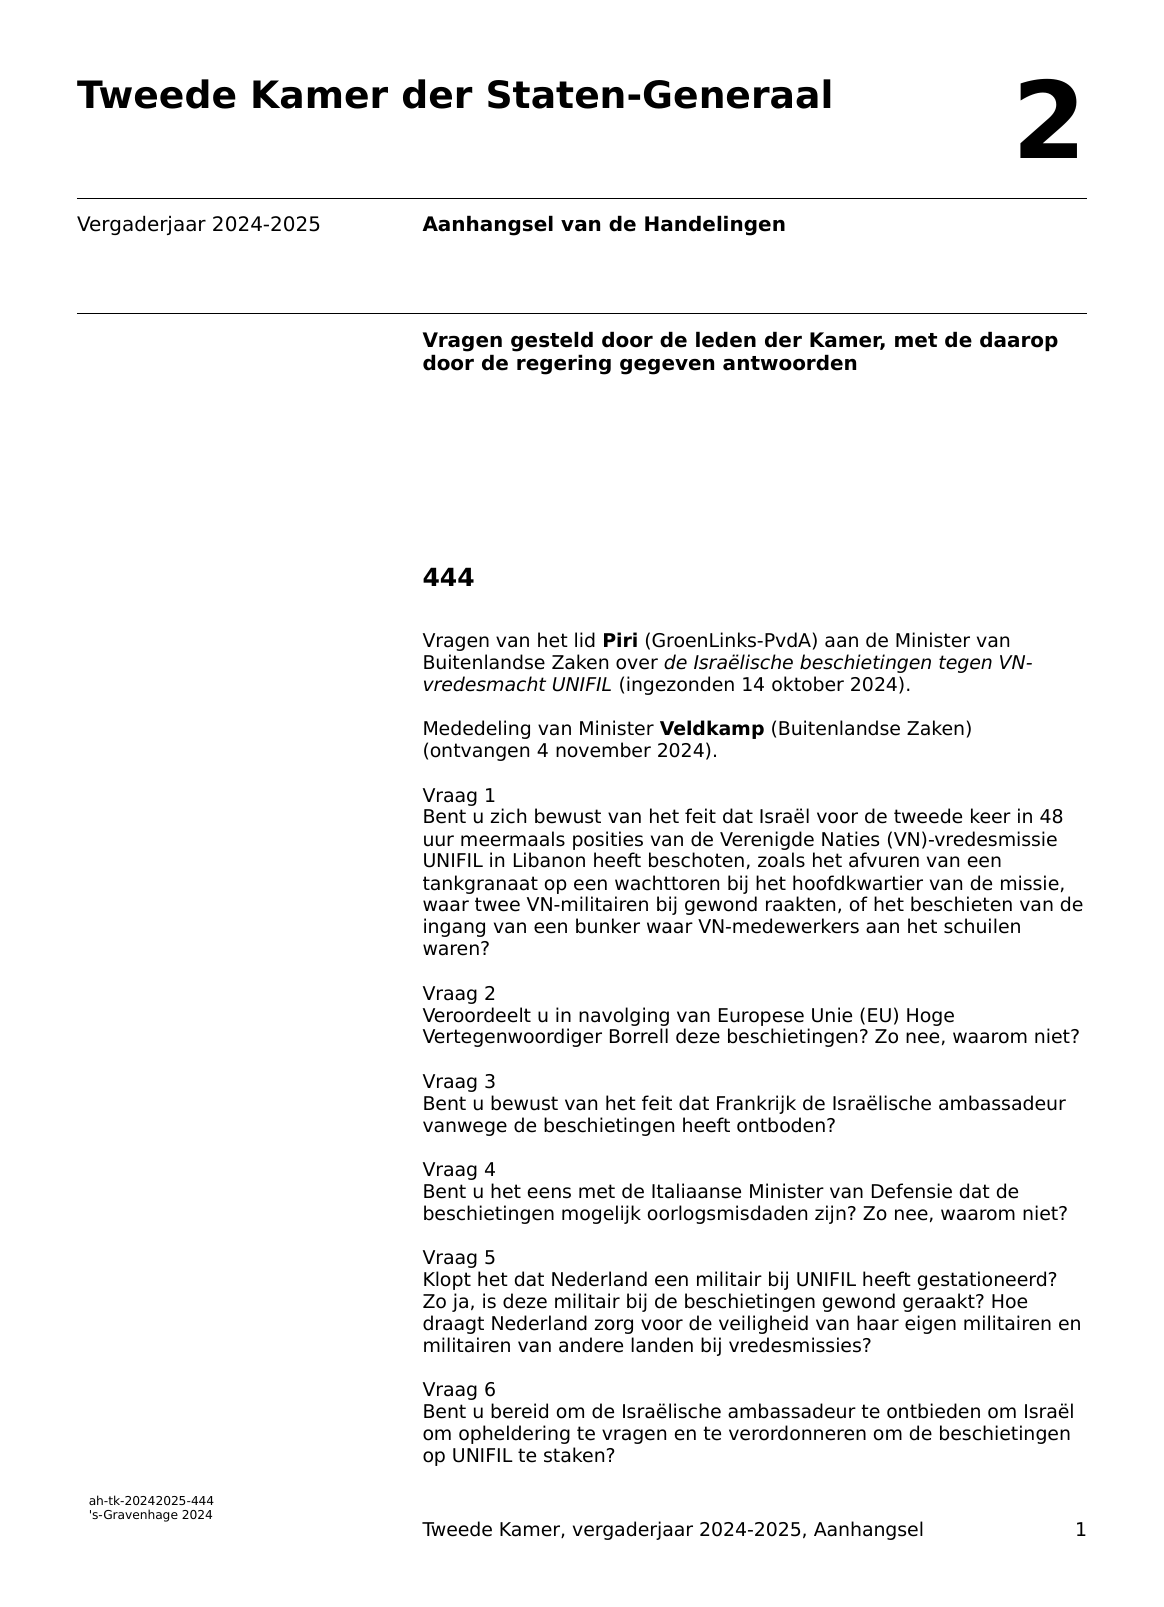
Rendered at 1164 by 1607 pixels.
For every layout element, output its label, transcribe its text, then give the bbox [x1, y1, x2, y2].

text 's-Gravenhage 2024 [88, 1508, 323, 1522]
text Bent u het eens met de Italiaanse Minister van Defensie dat de beschietingen mogelijk oorlogsmisdaden zijn? Zo nee, waarom niet? [422, 1181, 1087, 1225]
text Veroordeelt u in navolging van Europese Unie (EU) Hoge Vertegenwoordiger Borrell deze beschietingen? Zo nee, waarom niet? [422, 1004, 1087, 1048]
table_cell Vergaderjaar 2024-2025 [77, 199, 422, 313]
text Mededeling van Minister Veldkamp (Buitenlandse Zaken) (ontvangen 4 november 2024). [422, 718, 1087, 762]
text Klopt het dat Nederland een militair bij UNIFIL heeft gestationeerd? Zo ja, is deze militair bij de beschietingen gewond geraakt? Hoe draagt Nederland zorg voor de veiligheid van haar eigen militairen en militairen van andere landen bij vredesmissies? [422, 1269, 1087, 1357]
text 444 [422, 563, 1087, 592]
text ah-tk-20242025-444 [88, 1494, 323, 1508]
table_cell Aanhangsel van de Handelingen [422, 199, 1087, 313]
text Vraag 6 [422, 1379, 1087, 1401]
text Vraag 2 [422, 982, 1087, 1004]
text Vraag 5 [422, 1247, 1087, 1269]
table_header 2 [886, 59, 1087, 198]
text Bent u zich bewust van het feit dat Israël voor de tweede keer in 48 uur meermaals posities van de Verenigde Naties (VN)-vredesmissie UNIFIL in Libanon heeft beschoten, zoals het afvuren van een tankgranaat op een wachttoren bij het hoofdkwartier van de missie, waar twee VN-militairen bij gewond raakten, of het beschieten van de ingang van een bunker waar VN-medewerkers aan het schuilen waren? [422, 806, 1087, 960]
text Bent u bewust van het feit dat Frankrijk de Israëlische ambassadeur vanwege de beschietingen heeft ontboden? [422, 1093, 1087, 1137]
table_cell Vragen gesteld door de leden der Kamer, met de daarop door de regering gegeven antwoorden [422, 314, 1087, 375]
table_header Tweede Kamer der Staten-Generaal [77, 59, 886, 198]
text Bent u bereid om de Israëlische ambassadeur te ontbieden om Israël om opheldering te vragen en te verordonneren om de beschietingen op UNIFIL te staken? [422, 1401, 1087, 1467]
table_cell [77, 314, 422, 375]
text Vraag 4 [422, 1159, 1087, 1181]
text Vraag 3 [422, 1071, 1087, 1093]
text Vragen van het lid Piri (GroenLinks-PvdA) aan de Minister van Buitenlandse Zaken over de Israëlische beschietingen tegen VN-vredesmacht UNIFIL (ingezonden 14 oktober 2024). [422, 630, 1087, 696]
text Vraag 1 [422, 784, 1087, 806]
